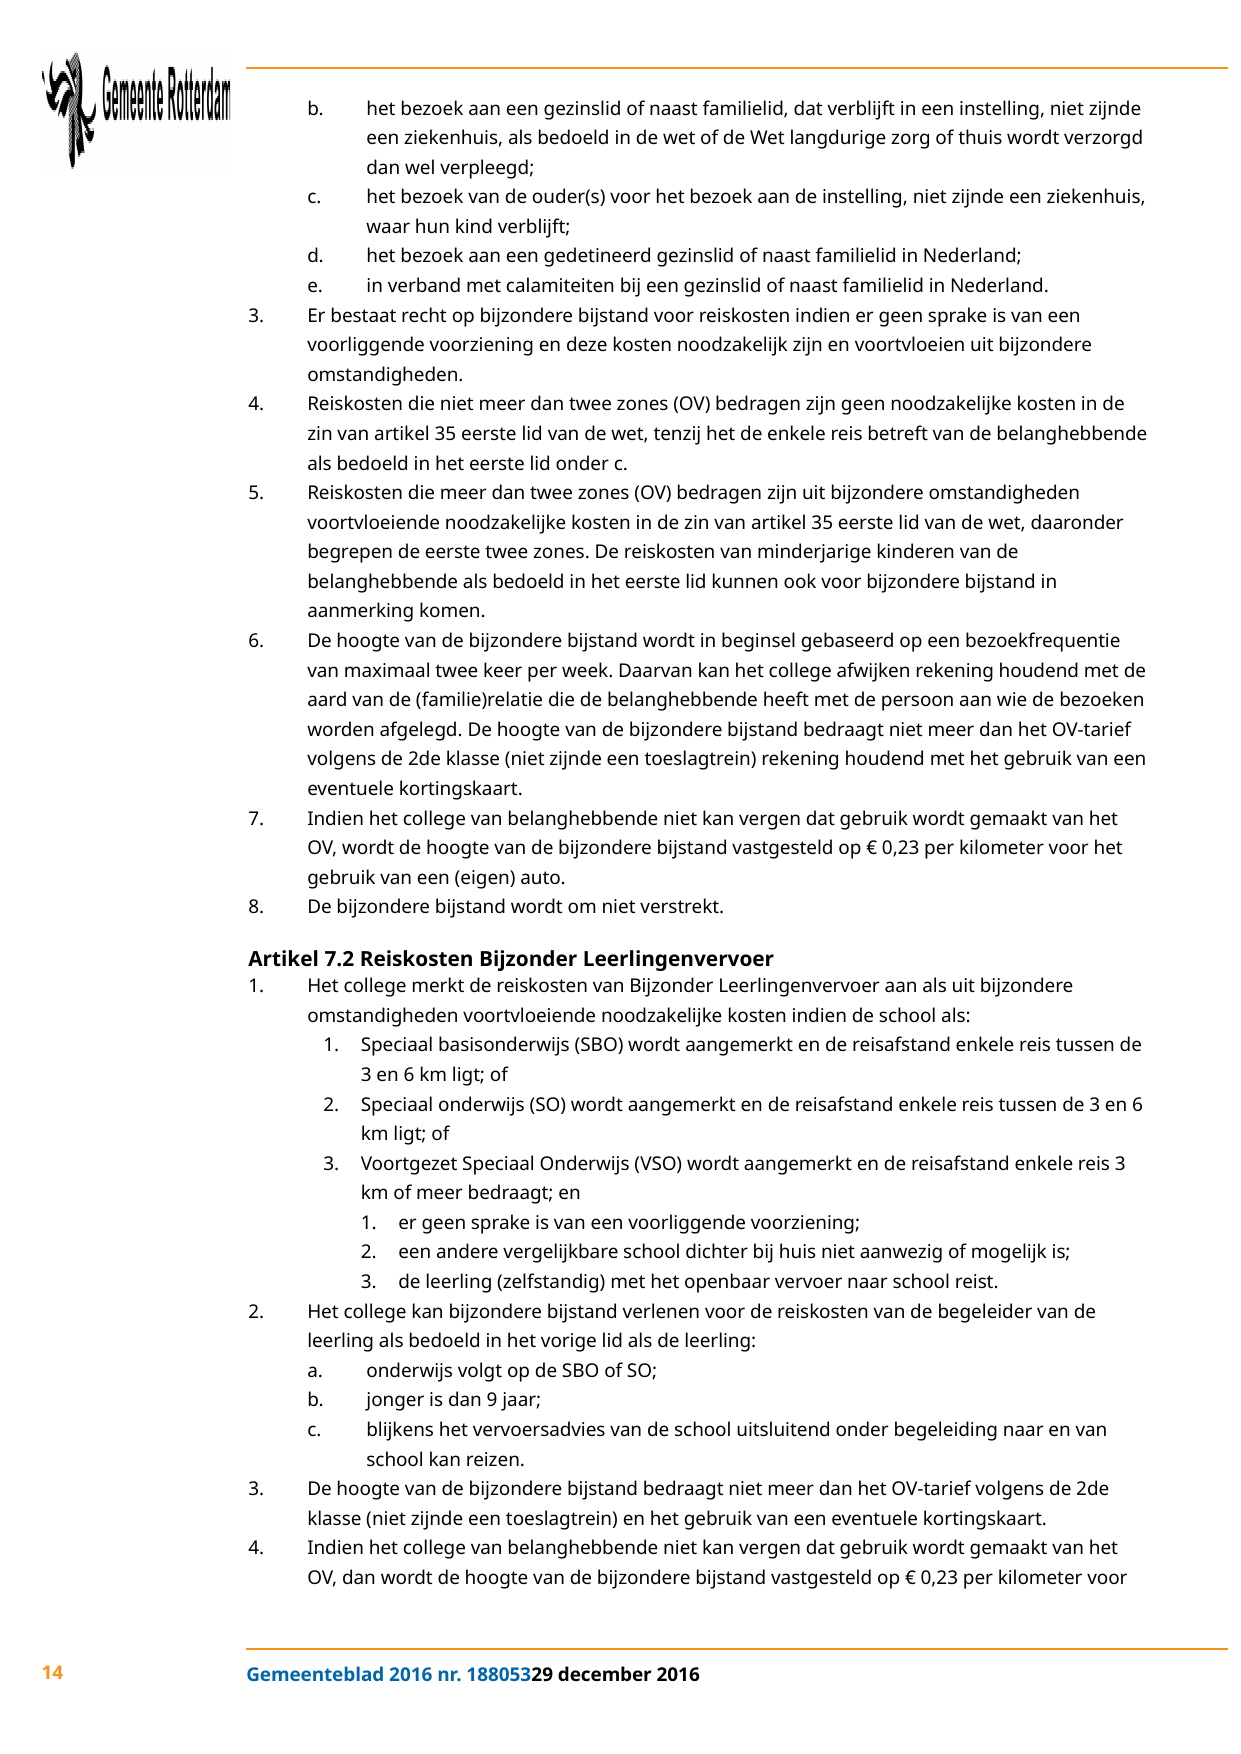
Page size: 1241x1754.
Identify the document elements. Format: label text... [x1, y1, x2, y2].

list Speciaal basisonderwijs (SBO) wordt aangemerkt en de reisafstand enkele reis tussen de 3 en 6 km ligt; of [323, 1032, 1152, 1087]
list het bezoek aan een gedetineerd gezinslid of naast familielid in Nederland; [307, 243, 1152, 268]
text Artikel 7.2 Reiskosten Bijzonder Leerlingenvervoer [248, 944, 1152, 972]
list er geen sprake is van een voorliggende voorziening; [361, 1209, 1152, 1235]
list Indien het college van belanghebbende niet kan vergen dat gebruik wordt gemaakt van het OV, wordt de hoogte van de bijzondere bijstand vastgesteld op € 0,23 per kilometer voor het gebruik van een (eigen) auto. [248, 805, 1152, 890]
list Het college merkt de reiskosten van Bijzonder Leerlingenvervoer aan als uit bijzondere omstandigheden voortvloeiende noodzakelijke kosten indien de school als: [248, 972, 1152, 1028]
list jonger is dan 9 jaar; [307, 1387, 1152, 1412]
list De hoogte van de bijzondere bijstand bedraagt niet meer dan het OV-tarief volgens de 2de klasse (niet zijnde een toeslagtrein) en het gebruik van een eventuele kortingskaart. [248, 1475, 1152, 1531]
list De hoogte van de bijzondere bijstand wordt in beginsel gebaseerd op een bezoekfrequentie van maximaal twee keer per week. Daarvan kan het college afwijken rekening houdend met de aard van de (familie)relatie die de belanghebbende heeft met de persoon aan wie de bezoeken worden afgelegd. De hoogte van de bijzondere bijstand bedraagt niet meer dan het OV-tarief volgens de 2de klasse (niet zijnde een toeslagtrein) rekening houdend met het gebruik van een eventuele kortingskaart. [248, 627, 1152, 801]
list Voortgezet Speciaal Onderwijs (VSO) wordt aangemerkt en de reisafstand enkele reis 3 km of meer bedraagt; en [323, 1150, 1152, 1205]
list het bezoek van de ouder(s) voor het bezoek aan de instelling, niet zijnde een ziekenhuis, waar hun kind verblijft; [307, 183, 1152, 239]
list De bijzondere bijstand wordt om niet verstrekt. [248, 893, 1152, 919]
list een andere vergelijkbare school dichter bij huis niet aanwezig of mogelijk is; [361, 1239, 1152, 1264]
list het bezoek aan een gezinslid of naast familielid, dat verblijft in een instelling, niet zijnde een ziekenhuis, als bedoeld in de wet of de Wet langdurige zorg of thuis wordt verzorgd dan wel verpleegd; [307, 95, 1152, 180]
list de leerling (zelfstandig) met het openbaar vervoer naar school reist. [361, 1268, 1152, 1294]
list Indien het college van belanghebbende niet kan vergen dat gebruik wordt gemaakt van het OV, dan wordt de hoogte van de bijzondere bijstand vastgesteld op € 0,23 per kilometer voor [248, 1534, 1152, 1590]
list Reiskosten die niet meer dan twee zones (OV) bedragen zijn geen noodzakelijke kosten in de zin van artikel 35 eerste lid van de wet, tenzij het de enkele reis betreft van de belanghebbende als bedoeld in het eerste lid onder c. [248, 391, 1152, 476]
list onderwijs volgt op de SBO of SO; [307, 1357, 1152, 1383]
list Speciaal onderwijs (SO) wordt aangemerkt en de reisafstand enkele reis tussen de 3 en 6 km ligt; of [323, 1091, 1152, 1146]
list blijkens het vervoersadvies van de school uitsluitend onder begeleiding naar en van school kan reizen. [307, 1416, 1152, 1471]
list Het college kan bijzondere bijstand verlenen voor de reiskosten van de begeleider van de leerling als bedoeld in het vorige lid als de leerling: [248, 1298, 1152, 1353]
list in verband met calamiteiten bij een gezinslid of naast familielid in Nederland. [307, 272, 1152, 298]
picture [41, 47, 231, 172]
list Er bestaat recht op bijzondere bijstand voor reiskosten indien er geen sprake is van een voorliggende voorziening en deze kosten noodzakelijk zijn en voortvloeien uit bijzondere omstandigheden. [248, 302, 1152, 387]
list Reiskosten die meer dan twee zones (OV) bedragen zijn uit bijzondere omstandigheden voortvloeiende noodzakelijke kosten in de zin van artikel 35 eerste lid van de wet, daaronder begrepen de eerste twee zones. De reiskosten van minderjarige kinderen van de belanghebbende als bedoeld in het eerste lid kunnen ook voor bijzondere bijstand in aanmerking komen. [248, 479, 1152, 623]
